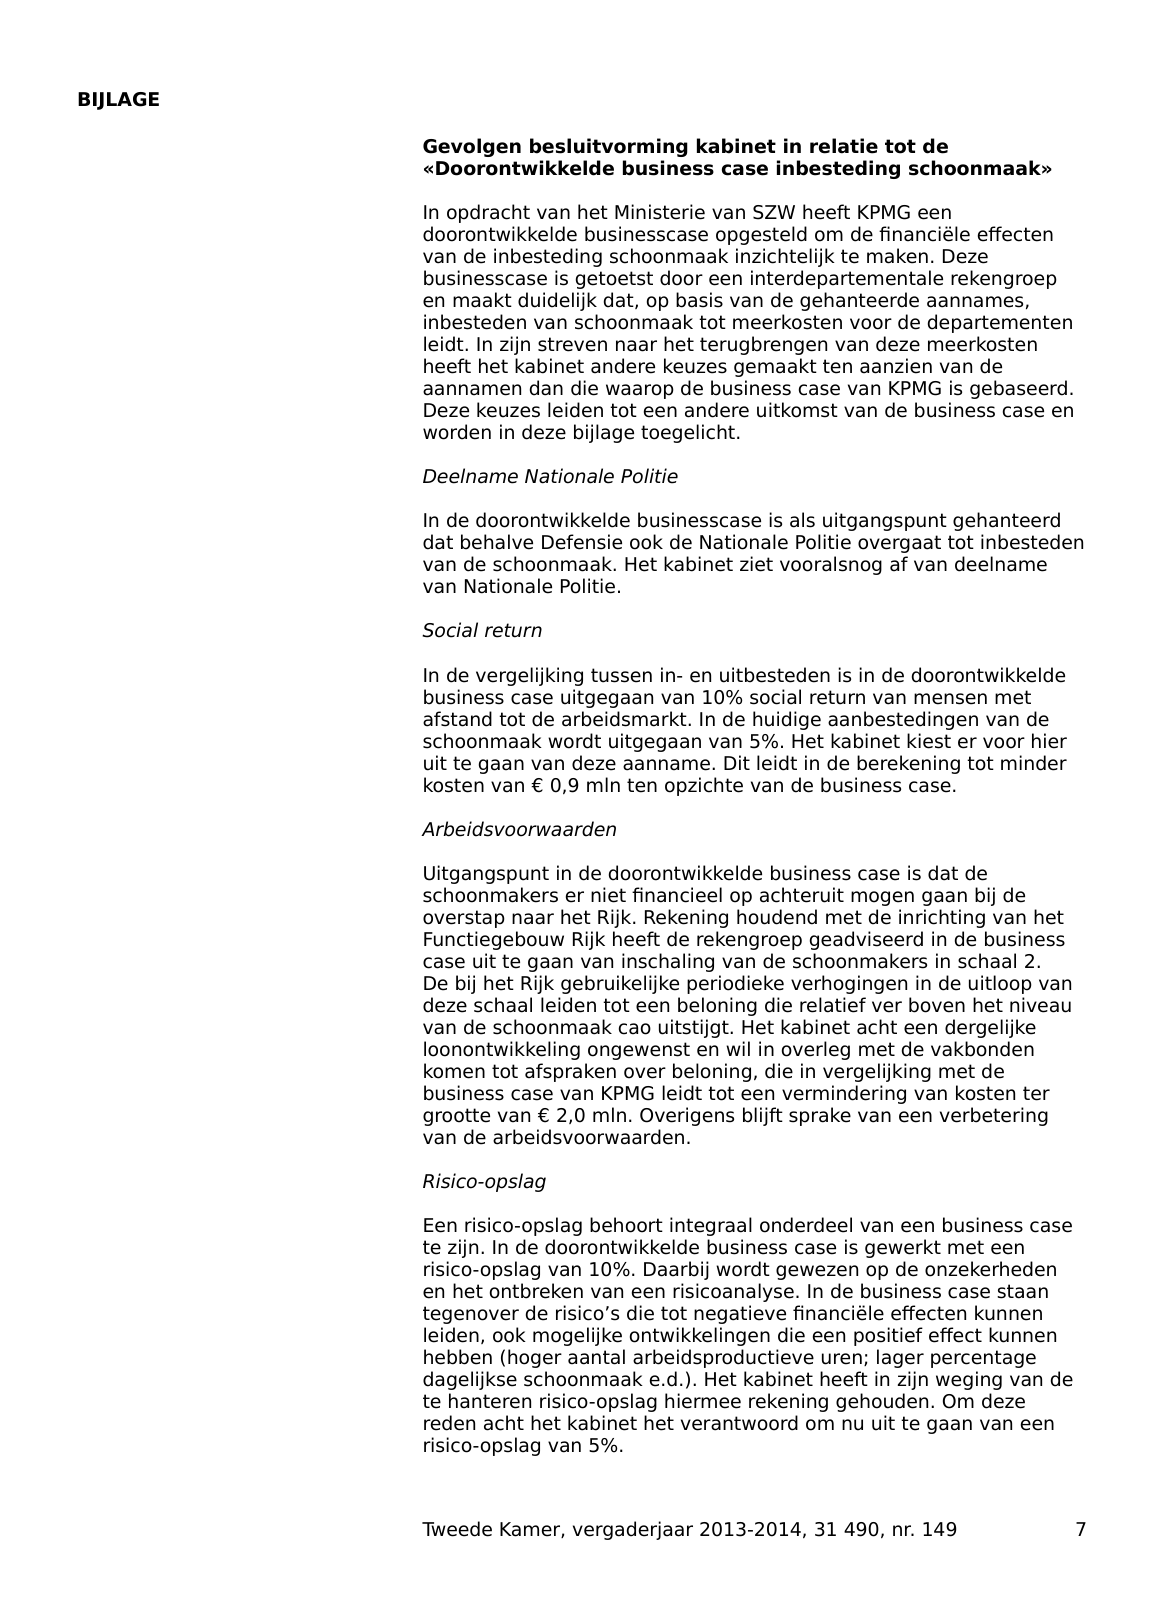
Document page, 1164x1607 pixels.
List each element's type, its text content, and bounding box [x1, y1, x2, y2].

text In de vergelijking tussen in- en uitbesteden is in de doorontwikkelde business case uitgegaan van 10% social return van mensen met afstand tot de arbeidsmarkt. In de huidige aanbestedingen van de schoonmaak wordt uitgegaan van 5%. Het kabinet kiest er voor hier uit te gaan van deze aanname. Dit leidt in de berekening tot minder kosten van € 0,9 mln ten opzichte van de business case. [422, 664, 1087, 796]
text De bij het Rijk gebruikelijke periodieke verhogingen in de uitloop van deze schaal leiden tot een beloning die relatief ver boven het niveau van de schoonmaak cao uitstijgt. Het kabinet acht een dergelijke loonontwikkeling ongewenst en wil in overleg met de vakbonden komen tot afspraken over beloning, die in vergelijking met de business case van KPMG leidt tot een vermindering van kosten ter grootte van € 2,0 mln. Overigens blijft sprake van een verbetering van de arbeidsvoorwaarden. [422, 973, 1087, 1148]
subtitle Arbeidsvoorwaarden [422, 819, 1087, 841]
subtitle BIJLAGE [77, 89, 1087, 111]
subtitle Risico-opslag [422, 1171, 1087, 1193]
subtitle Social return [422, 620, 1087, 642]
subtitle Deelname Nationale Politie [422, 466, 1087, 488]
text Een risico-opslag behoort integraal onderdeel van een business case te zijn. In de doorontwikkelde business case is gewerkt met een risico-opslag van 10%. Daarbij wordt gewezen op de onzekerheden en het ontbreken van een risicoanalyse. In de business case staan tegenover de risico’s die tot negatieve financiële effecten kunnen leiden, ook mogelijke ontwikkelingen die een positief effect kunnen hebben (hoger aantal arbeidsproductieve uren; lager percentage dagelijkse schoonmaak e.d.). Het kabinet heeft in zijn weging van de te hanteren risico-opslag hiermee rekening gehouden. Om deze reden acht het kabinet het verantwoord om nu uit te gaan van een risico-opslag van 5%. [422, 1215, 1087, 1457]
text In de doorontwikkelde businesscase is als uitgangspunt gehanteerd dat behalve Defensie ook de Nationale Politie overgaat tot inbesteden van de schoonmaak. Het kabinet ziet vooralsnog af van deelname van Nationale Politie. [422, 510, 1087, 598]
text Uitgangspunt in de doorontwikkelde business case is dat de schoonmakers er niet financieel op achteruit mogen gaan bij de overstap naar het Rijk. Rekening houdend met de inrichting van het Functiegebouw Rijk heeft de rekengroep geadviseerd in de business case uit te gaan van inschaling van de schoonmakers in schaal 2. [422, 863, 1087, 973]
subtitle Gevolgen besluitvorming kabinet in relatie tot de «Doorontwikkelde business case inbesteding schoonmaak» [422, 136, 1087, 180]
text In opdracht van het Ministerie van SZW heeft KPMG een doorontwikkelde businesscase opgesteld om de financiële effecten van de inbesteding schoonmaak inzichtelijk te maken. Deze businesscase is getoetst door een interdepartementale rekengroep en maakt duidelijk dat, op basis van de gehanteerde aannames, inbesteden van schoonmaak tot meerkosten voor de departementen leidt. In zijn streven naar het terugbrengen van deze meerkosten heeft het kabinet andere keuzes gemaakt ten aanzien van de aannamen dan die waarop de business case van KPMG is gebaseerd. Deze keuzes leiden tot een andere uitkomst van de business case en worden in deze bijlage toegelicht. [422, 202, 1087, 444]
